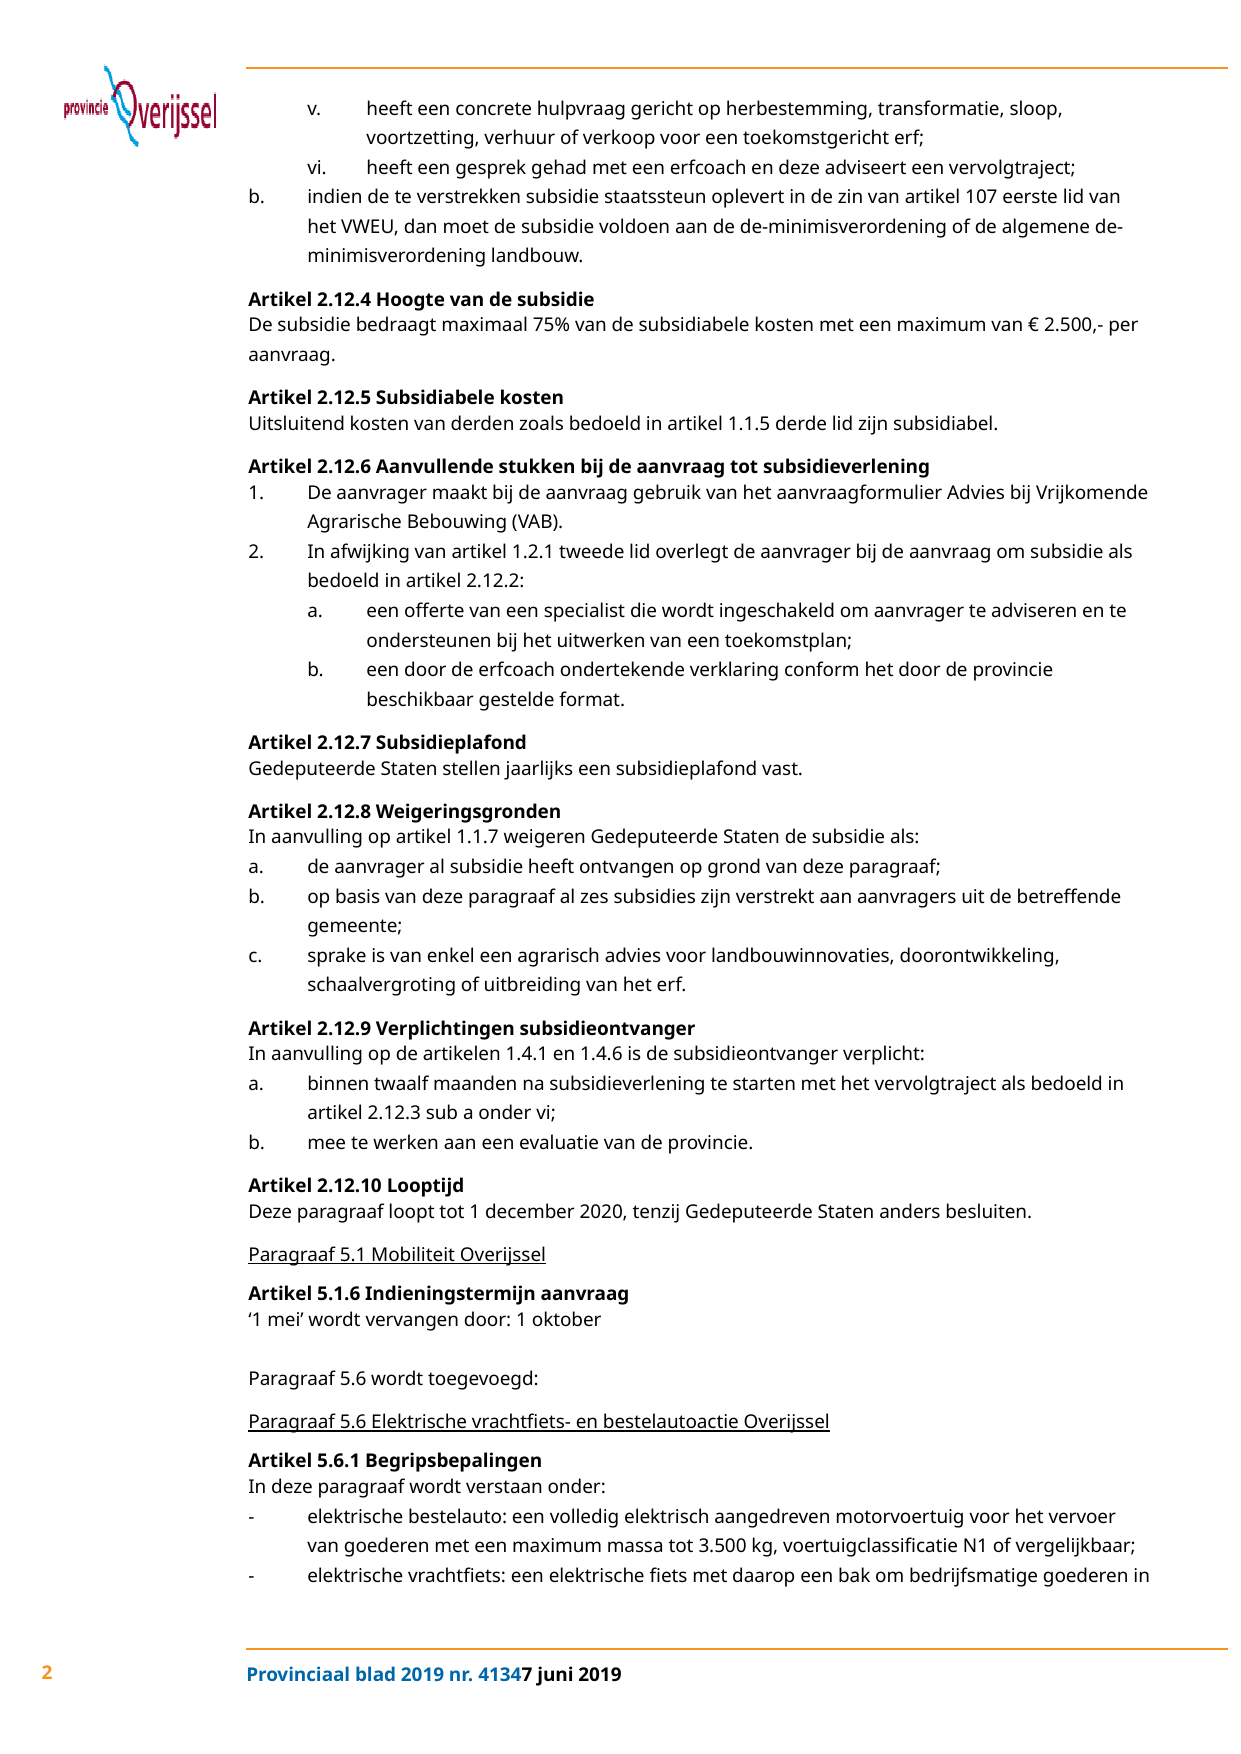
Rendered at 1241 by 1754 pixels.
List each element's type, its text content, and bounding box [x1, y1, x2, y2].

list heeft een gesprek gehad met een erfcoach en deze adviseert een vervolgtraject; [307, 154, 1152, 180]
text Paragraaf 5.6 Elektrische vrachtfiets- en bestelautoactie Overijssel [248, 1408, 1152, 1434]
text Paragraaf 5.1 Mobiliteit Overijssel [248, 1241, 1152, 1267]
list op basis van deze paragraaf al zes subsidies zijn verstrekt aan aanvragers uit de betreffende gemeente; [248, 883, 1152, 938]
picture [41, 47, 231, 172]
text Artikel 2.12.9 Verplichtingen subsidieontvanger [248, 1015, 1152, 1040]
text Artikel 2.12.4 Hoogte van de subsidie [248, 286, 1152, 312]
list In afwijking van artikel 1.2.1 tweede lid overlegt de aanvrager bij de aanvraag om subsidie als bedoeld in artikel 2.12.2: [248, 538, 1152, 593]
text Artikel 2.12.8 Weigeringsgronden [248, 798, 1152, 824]
text In deze paragraaf wordt verstaan onder: [248, 1473, 1152, 1499]
list heeft een concrete hulpvraag gericht op herbestemming, transformatie, sloop, voortzetting, verhuur of verkoop voor een toekomstgericht erf; [307, 95, 1152, 150]
text Artikel 2.12.10 Looptijd [248, 1172, 1152, 1198]
list een door de erfcoach ondertekende verklaring conform het door de provincie beschikbaar gestelde format. [307, 656, 1152, 712]
text Uitsluitend kosten van derden zoals bedoeld in artikel 1.1.5 derde lid zijn subsidiabel. [248, 410, 1152, 436]
list mee te werken aan een evaluatie van de provincie. [248, 1129, 1152, 1155]
list elektrische vrachtfiets: een elektrische fiets met daarop een bak om bedrijfsmatige goederen in [248, 1562, 1152, 1588]
text Artikel 2.12.6 Aanvullende stukken bij de aanvraag tot subsidieverlening [248, 453, 1152, 479]
list De aanvrager maakt bij de aanvraag gebruik van het aanvraagformulier Advies bij Vrijkomende Agrarische Bebouwing (VAB). [248, 479, 1152, 534]
text In aanvulling op de artikelen 1.4.1 en 1.4.6 is de subsidieontvanger verplicht: [248, 1040, 1152, 1066]
list de aanvrager al subsidie heeft ontvangen op grond van deze paragraaf; [248, 853, 1152, 879]
list binnen twaalf maanden na subsidieverlening te starten met het vervolgtraject als bedoeld in artikel 2.12.3 sub a onder vi; [248, 1070, 1152, 1125]
text In aanvulling op artikel 1.1.7 weigeren Gedeputeerde Staten de subsidie als: [248, 824, 1152, 849]
list indien de te verstrekken subsidie staatssteun oplevert in de zin van artikel 107 eerste lid van het VWEU, dan moet de subsidie voldoen aan de de-minimisverordening of de algemene de-minimisverordening landbouw. [248, 183, 1152, 268]
text Gedeputeerde Staten stellen jaarlijks een subsidieplafond vast. [248, 755, 1152, 781]
text ‘1 mei’ wordt vervangen door: 1 oktober [248, 1306, 1152, 1332]
text Artikel 5.1.6 Indieningstermijn aanvraag [248, 1280, 1152, 1306]
text Deze paragraaf loopt tot 1 december 2020, tenzij Gedeputeerde Staten anders besluiten. [248, 1198, 1152, 1224]
text Artikel 2.12.5 Subsidiabele kosten [248, 384, 1152, 410]
text Artikel 2.12.7 Subsidieplafond [248, 729, 1152, 755]
text De subsidie bedraagt maximaal 75% van de subsidiabele kosten met een maximum van € 2.500,- per aanvraag. [248, 312, 1152, 367]
text Paragraaf 5.6 wordt toegevoegd: [248, 1365, 1152, 1391]
list sprake is van enkel een agrarisch advies voor landbouwinnovaties, doorontwikkeling, schaalvergroting of uitbreiding van het erf. [248, 942, 1152, 997]
list elektrische bestelauto: een volledig elektrisch aangedreven motorvoertuig voor het vervoer van goederen met een maximum massa tot 3.500 kg, voertuigclassificatie N1 of vergelijkbaar; [248, 1503, 1152, 1558]
text Artikel 5.6.1 Begripsbepalingen [248, 1448, 1152, 1473]
list een offerte van een specialist die wordt ingeschakeld om aanvrager te adviseren en te ondersteunen bij het uitwerken van een toekomstplan; [307, 597, 1152, 652]
